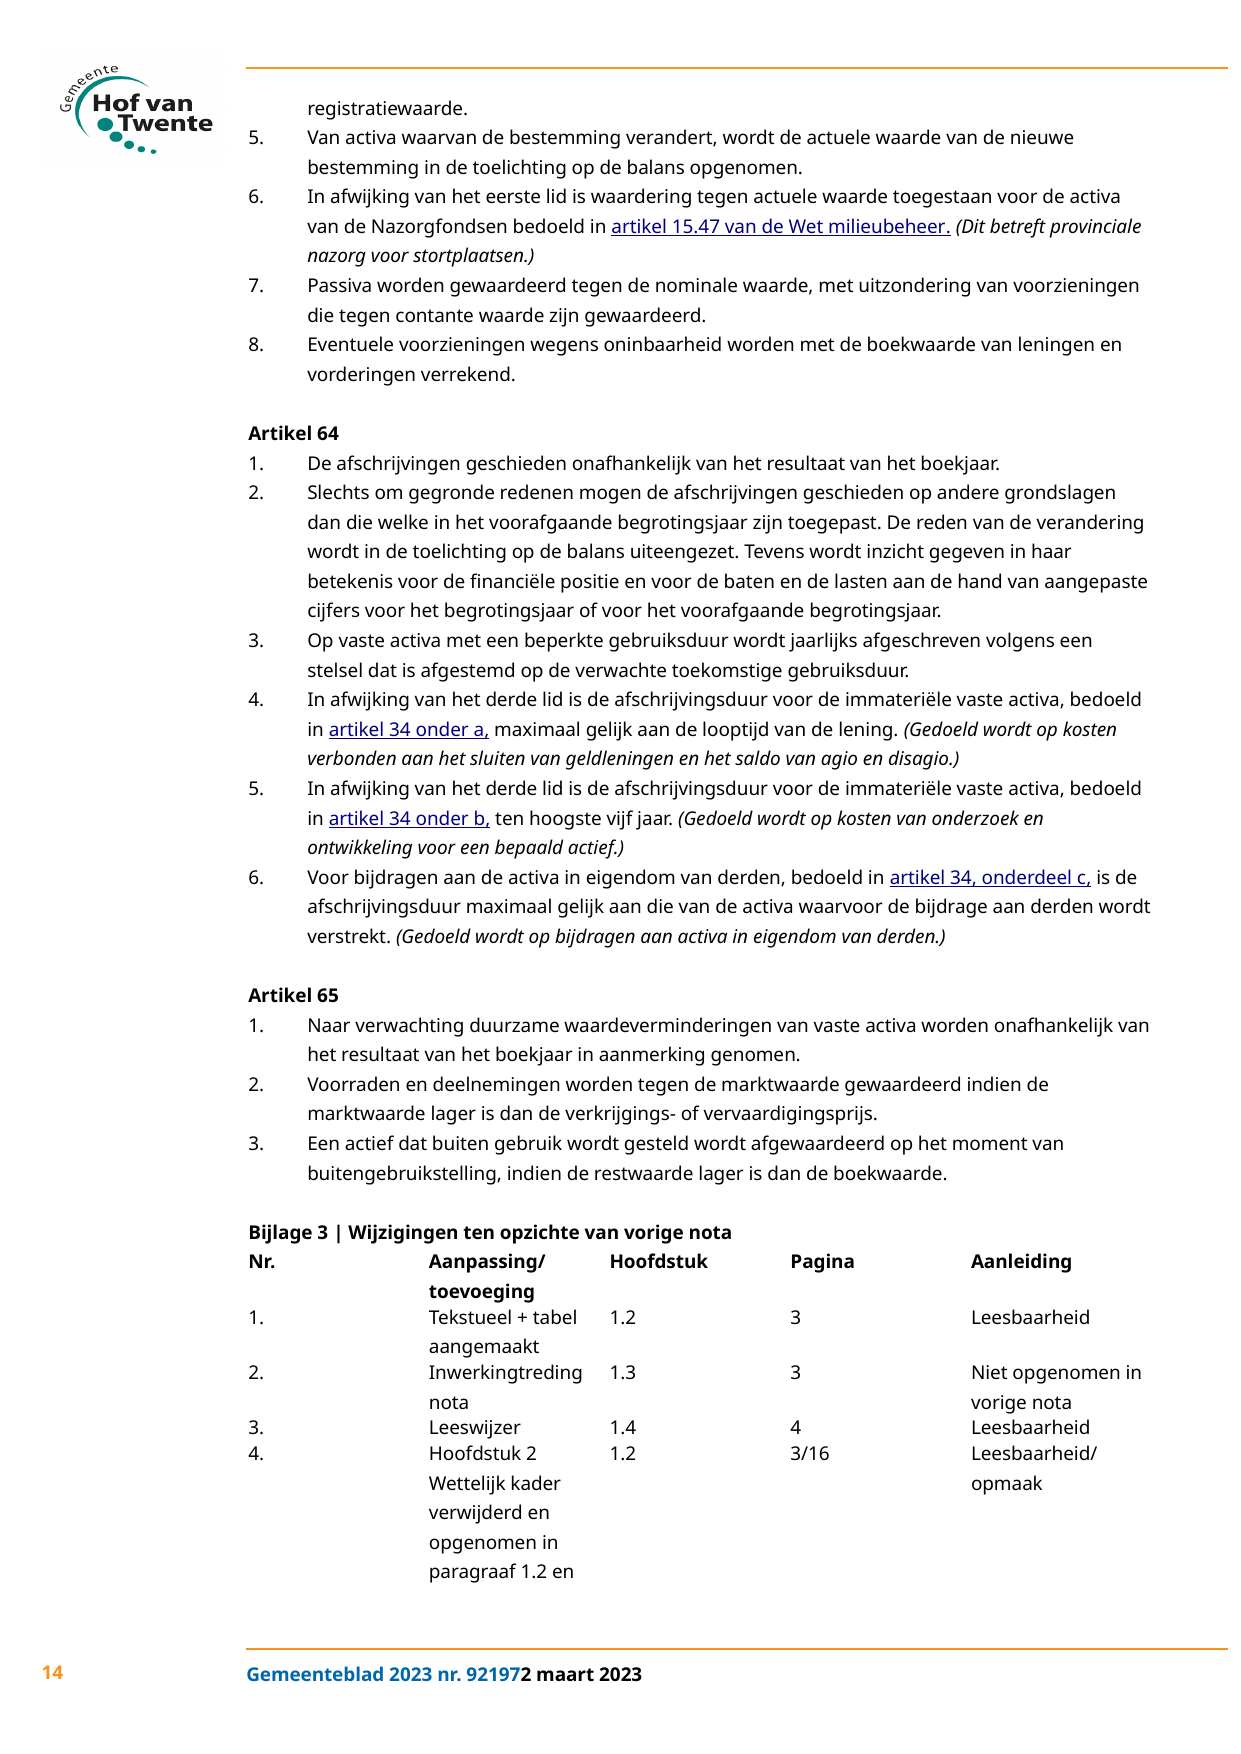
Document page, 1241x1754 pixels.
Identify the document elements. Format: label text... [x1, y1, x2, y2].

picture [41, 47, 231, 172]
list Van activa waarvan de bestemming verandert, wordt de actuele waarde van de nieuwe bestemming in de toelichting op de balans opgenomen. [248, 124, 1152, 180]
table_header Pagina [790, 1249, 971, 1304]
list In afwijking van het derde lid is de afschrijvingsduur voor de immateriële vaste activa, bedoeld in artikel 34 onder a, maximaal gelijk aan de looptijd van de lening. (Gedoeld wordt op kosten verbonden aan het sluiten van geldleningen en het saldo van agio en disagio.) [248, 686, 1152, 771]
table_cell 1.2 [609, 1304, 790, 1359]
table_cell Inwerkingtreding nota [429, 1359, 609, 1414]
list In afwijking van het eerste lid is waardering tegen actuele waarde toegestaan voor de activa van de Nazorgfondsen bedoeld in artikel 15.47 van de Wet milieubeheer. (Dit betreft provinciale nazorg voor stortplaatsen.) [248, 183, 1152, 268]
table_header Aanpassing/toevoeging [429, 1249, 609, 1304]
list In afwijking van het derde lid is de afschrijvingsduur voor de immateriële vaste activa, bedoeld in artikel 34 onder b, ten hoogste vijf jaar. (Gedoeld wordt op kosten van onderzoek en ontwikkeling voor een bepaald actief.) [248, 775, 1152, 860]
table_header Aanleiding [971, 1249, 1152, 1304]
table_cell 1.4 [609, 1415, 790, 1440]
table_cell Leesbaarheid [971, 1304, 1152, 1359]
table_header Nr. [248, 1249, 429, 1304]
table_cell 3 [790, 1304, 971, 1359]
list Voorraden en deelnemingen worden tegen de marktwaarde gewaardeerd indien de marktwaarde lager is dan de verkrijgings- of vervaardigingsprijs. [248, 1071, 1152, 1126]
list Op vaste activa met een beperkte gebruiksduur wordt jaarlijks afgeschreven volgens een stelsel dat is afgestemd op de verwachte toekomstige gebruiksduur. [248, 627, 1152, 683]
table_cell Tekstueel + tabel aangemaakt [429, 1304, 609, 1359]
list Voor bijdragen aan de activa in eigendom van derden, bedoeld in artikel 34, onderdeel c, is de afschrijvingsduur maximaal gelijk aan die van de activa waarvoor de bijdrage aan derden wordt verstrekt. (Gedoeld wordt op bijdragen aan activa in eigendom van derden.) [248, 864, 1152, 949]
table_cell 3/16 [790, 1440, 971, 1584]
table_cell 4. [248, 1440, 429, 1584]
list registratiewaarde. [248, 95, 1152, 121]
list Slechts om gegronde redenen mogen de afschrijvingen geschieden op andere grondslagen dan die welke in het voorafgaande begrotingsjaar zijn toegepast. De reden van de verandering wordt in de toelichting op de balans uiteengezet. Tevens wordt inzicht gegeven in haar betekenis voor de financiële positie en voor de baten en de lasten aan de hand van aangepaste cijfers voor het begrotingsjaar of voor het voorafgaande begrotingsjaar. [248, 479, 1152, 623]
table_cell Niet opgenomen in vorige nota [971, 1359, 1152, 1414]
table_cell Leesbaarheid [971, 1415, 1152, 1440]
list Eventuele voorzieningen wegens oninbaarheid worden met de boekwaarde van leningen en vorderingen verrekend. [248, 331, 1152, 387]
table_header Hoofdstuk [609, 1249, 790, 1304]
table_cell 3 [790, 1359, 971, 1414]
table_cell 1. [248, 1304, 429, 1359]
table_cell Hoofdstuk 2 Wettelijk kader verwijderd en opgenomen in paragraaf 1.2 en [429, 1440, 609, 1584]
text Bijlage 3 | Wijzigingen ten opzichte van vorige nota [248, 1219, 1152, 1245]
list Naar verwachting duurzame waardeverminderingen van vaste activa worden onafhankelijk van het resultaat van het boekjaar in aanmerking genomen. [248, 1012, 1152, 1067]
table_cell 1.3 [609, 1359, 790, 1414]
text Artikel 65 [248, 982, 1152, 1008]
list Passiva worden gewaardeerd tegen de nominale waarde, met uitzondering van voorzieningen die tegen contante waarde zijn gewaardeerd. [248, 272, 1152, 328]
table_cell 4 [790, 1415, 971, 1440]
table_cell 1.2 [609, 1440, 790, 1584]
list Een actief dat buiten gebruik wordt gesteld wordt afgewaardeerd op het moment van buitengebruikstelling, indien de restwaarde lager is dan de boekwaarde. [248, 1130, 1152, 1186]
table_cell 2. [248, 1359, 429, 1414]
text Artikel 64 [248, 420, 1152, 446]
table_cell Leesbaarheid/opmaak [971, 1440, 1152, 1584]
table_cell 3. [248, 1415, 429, 1440]
list De afschrijvingen geschieden onafhankelijk van het resultaat van het boekjaar. [248, 450, 1152, 476]
table_cell Leeswijzer [429, 1415, 609, 1440]
